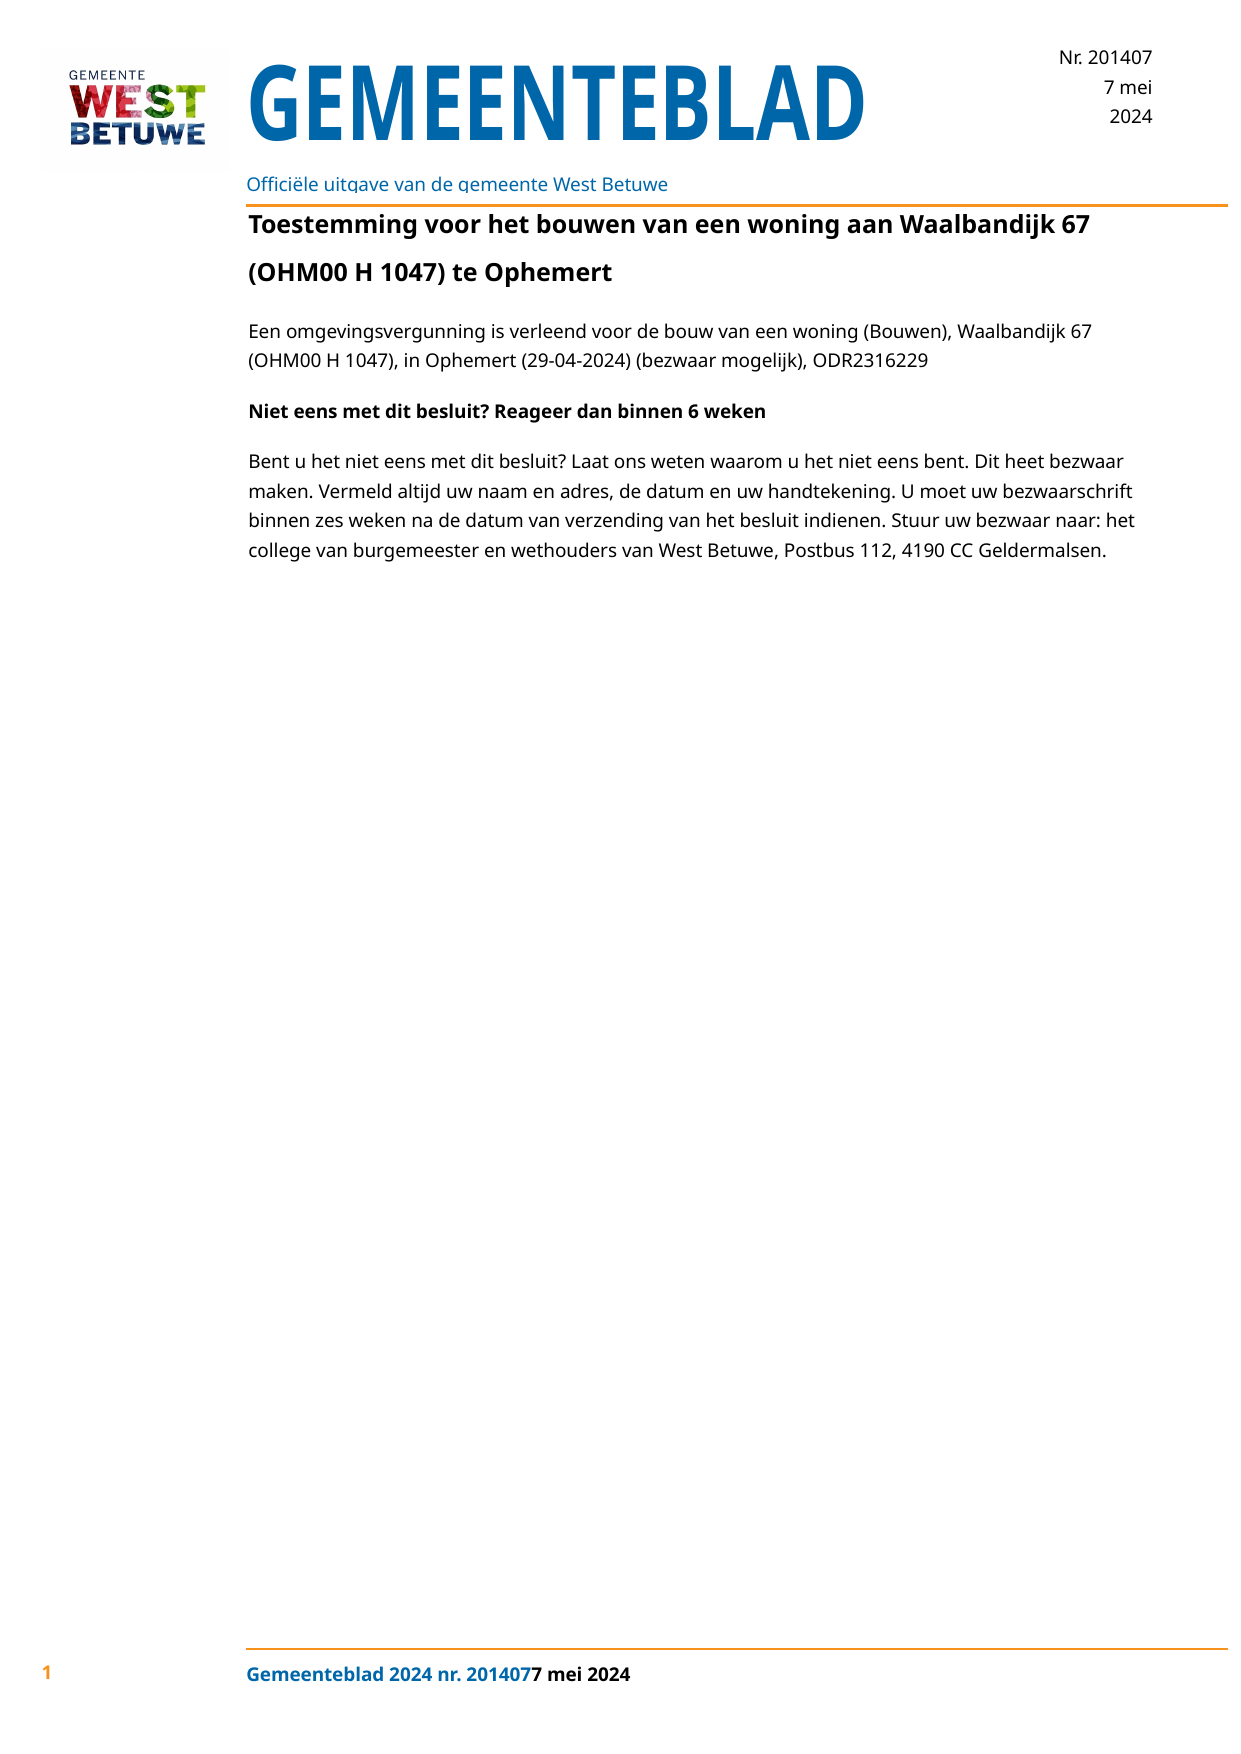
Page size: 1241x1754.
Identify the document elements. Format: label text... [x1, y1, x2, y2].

text Niet eens met dit besluit? Reageer dan binnen 6 weken [248, 398, 1152, 424]
picture [41, 47, 231, 172]
text Toestemming voor het bouwen van een woning aan Waalbandijk 67 (OHM00 H 1047) te Ophemert [248, 207, 1152, 288]
text Een omgevingsvergunning is verleend voor de bouw van een woning (Bouwen), Waalbandijk 67 (OHM00 H 1047), in Ophemert (29-04-2024) (bezwaar mogelijk), ODR2316229 [248, 318, 1152, 373]
text Bent u het niet eens met dit besluit? Laat ons weten waarom u het niet eens bent. Dit heet bezwaar maken. Vermeld altijd uw naam en adres, de datum en uw handtekening. U moet uw bezwaarschrift binnen zes weken na de datum van verzending van het besluit indienen. Stuur uw bezwaar naar: het college van burgemeester en wethouders van West Betuwe, Postbus 112, 4190 CC Geldermalsen. [248, 448, 1152, 563]
